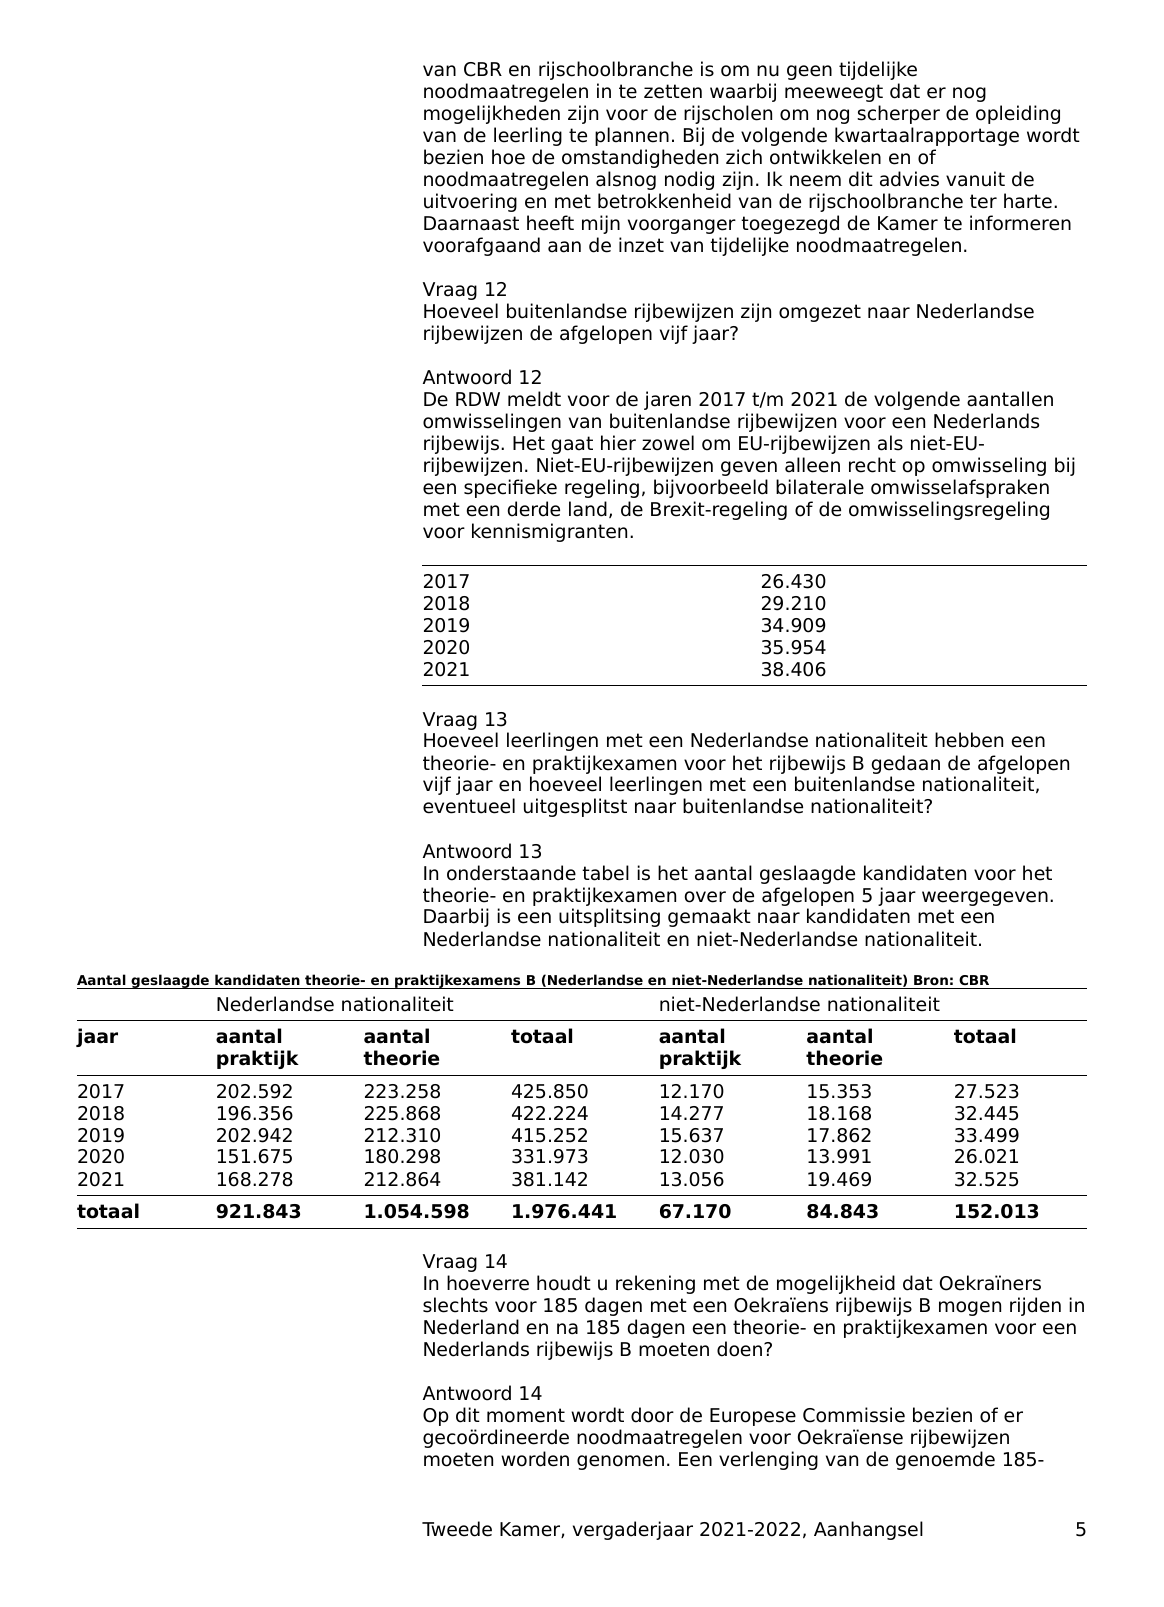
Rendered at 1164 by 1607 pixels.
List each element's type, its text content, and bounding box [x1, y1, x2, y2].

table_cell 84.843 [800, 1196, 948, 1227]
text Vraag 14 [422, 1251, 1087, 1273]
table_cell aantal praktijk [653, 1021, 800, 1075]
table_header Aantal geslaagde kandidaten theorie- en praktijkexamens B (Nederlandse en niet-Nederlandse nationaliteit) Bron: CBR [77, 972, 1087, 988]
text Daarnaast heeft mijn voorganger toegezegd de Kamer te informeren voorafgaand aan de inzet van tijdelijke noodmaatregelen. [422, 213, 1087, 257]
table_cell 2020 [422, 637, 754, 658]
text De RDW meldt voor de jaren 2017 t/m 2021 de volgende aantallen omwisselingen van buitenlandse rijbewijzen voor een Nederlands rijbewijs. Het gaat hier zowel om EU-rijbewijzen als niet-EU-rijbewijzen. Niet-EU-rijbewijzen geven alleen recht op omwisseling bij een specifieke regeling, bijvoorbeeld bilaterale omwisselafspraken met een derde land, de Brexit-regeling of de omwisselingsregeling voor kennismigranten. [422, 389, 1087, 543]
table_cell 32.445 [948, 1103, 1087, 1124]
table_cell 38.406 [754, 659, 1087, 685]
table_cell 168.278 [210, 1169, 357, 1195]
table_cell 2020 [77, 1146, 209, 1168]
table_cell 13.991 [800, 1146, 948, 1168]
table_header 2017 [422, 566, 754, 593]
table_cell 33.499 [948, 1125, 1087, 1146]
table_cell 381.142 [505, 1169, 652, 1195]
table_cell 196.356 [210, 1103, 357, 1124]
table_cell 17.862 [800, 1125, 948, 1146]
table_cell totaal [505, 1021, 652, 1075]
text Antwoord 12 [422, 367, 1087, 389]
table_cell aantal theorie [800, 1021, 948, 1075]
table_cell 12.030 [653, 1146, 800, 1168]
table_cell 18.168 [800, 1103, 948, 1124]
table_cell 152.013 [948, 1196, 1087, 1227]
text Op dit moment wordt door de Europese Commissie bezien of er gecoördineerde noodmaatregelen voor Oekraïense rijbewijzen moeten worden genomen. Een verlenging van de genoemde 185- [422, 1405, 1087, 1471]
text In onderstaande tabel is het aantal geslaagde kandidaten voor het theorie- en praktijkexamen over de afgelopen 5 jaar weergegeven. Daarbij is een uitsplitsing gemaakt naar kandidaten met een Nederlandse nationaliteit en niet-Nederlandse nationaliteit. [422, 862, 1087, 950]
table_cell 202.592 [210, 1076, 357, 1102]
table_cell 2017 [77, 1076, 209, 1102]
table_cell Nederlandse nationaliteit [210, 989, 505, 1020]
table_cell 223.258 [357, 1076, 505, 1102]
table_cell aantal theorie [357, 1021, 505, 1075]
table_cell 212.864 [357, 1169, 505, 1195]
table_cell 331.973 [505, 1146, 652, 1168]
text Hoeveel leerlingen met een Nederlandse nationaliteit hebben een theorie- en praktijkexamen voor het rijbewijs B gedaan de afgelopen vijf jaar en hoeveel leerlingen met een buitenlandse nationaliteit, eventueel uitgesplitst naar buitenlandse nationaliteit? [422, 730, 1087, 818]
table_cell 425.850 [505, 1076, 652, 1102]
table_cell 415.252 [505, 1125, 652, 1146]
table_cell 12.170 [653, 1076, 800, 1102]
table_cell 151.675 [210, 1146, 357, 1168]
table_cell 15.353 [800, 1076, 948, 1102]
text Hoeveel buitenlandse rijbewijzen zijn omgezet naar Nederlandse rijbewijzen de afgelopen vijf jaar? [422, 301, 1087, 345]
table_cell 67.170 [653, 1196, 800, 1227]
text van CBR en rijschoolbranche is om nu geen tijdelijke noodmaatregelen in te zetten waarbij meeweegt dat er nog mogelijkheden zijn voor de rijscholen om nog scherper de opleiding van de leerling te plannen. Bij de volgende kwartaalrapportage wordt bezien hoe de omstandigheden zich ontwikkelen en of noodmaatregelen alsnog nodig zijn. Ik neem dit advies vanuit de uitvoering en met betrokkenheid van de rijschoolbranche ter harte. [422, 59, 1087, 213]
table_cell jaar [77, 1021, 209, 1075]
table_cell 2021 [422, 659, 754, 685]
text In hoeverre houdt u rekening met de mogelijkheid dat Oekraïners slechts voor 185 dagen met een Oekraïens rijbewijs B mogen rijden in Nederland en na 185 dagen een theorie- en praktijkexamen voor een Nederlands rijbewijs B moeten doen? [422, 1273, 1087, 1361]
table_cell 13.056 [653, 1169, 800, 1195]
text Antwoord 13 [422, 841, 1087, 862]
table_cell 14.277 [653, 1103, 800, 1124]
table_cell 19.469 [800, 1169, 948, 1195]
table_cell 1.054.598 [357, 1196, 505, 1227]
table_cell [948, 989, 1087, 1020]
table_cell [505, 989, 652, 1020]
table_cell 2018 [77, 1103, 209, 1124]
table_cell 225.868 [357, 1103, 505, 1124]
text Antwoord 14 [422, 1383, 1087, 1405]
text Vraag 12 [422, 279, 1087, 301]
table_cell totaal [948, 1021, 1087, 1075]
table_cell 27.523 [948, 1076, 1087, 1102]
table_cell niet-Nederlandse nationaliteit [653, 989, 948, 1020]
table_cell 2021 [77, 1169, 209, 1195]
text Vraag 13 [422, 708, 1087, 730]
table_cell 2018 [422, 593, 754, 614]
table_cell 422.224 [505, 1103, 652, 1124]
table_cell 26.021 [948, 1146, 1087, 1168]
table_cell [77, 989, 209, 1020]
table_cell 2019 [422, 615, 754, 637]
table_cell 15.637 [653, 1125, 800, 1146]
table_header 26.430 [754, 566, 1087, 593]
table_cell 1.976.441 [505, 1196, 652, 1227]
table_cell 180.298 [357, 1146, 505, 1168]
table_cell totaal [77, 1196, 209, 1227]
table_cell 921.843 [210, 1196, 357, 1227]
table_cell aantal praktijk [210, 1021, 357, 1075]
table_cell 202.942 [210, 1125, 357, 1146]
table_cell 29.210 [754, 593, 1087, 614]
table_cell 35.954 [754, 637, 1087, 658]
table_cell 212.310 [357, 1125, 505, 1146]
table_cell 34.909 [754, 615, 1087, 637]
table_cell 32.525 [948, 1169, 1087, 1195]
table_cell 2019 [77, 1125, 209, 1146]
